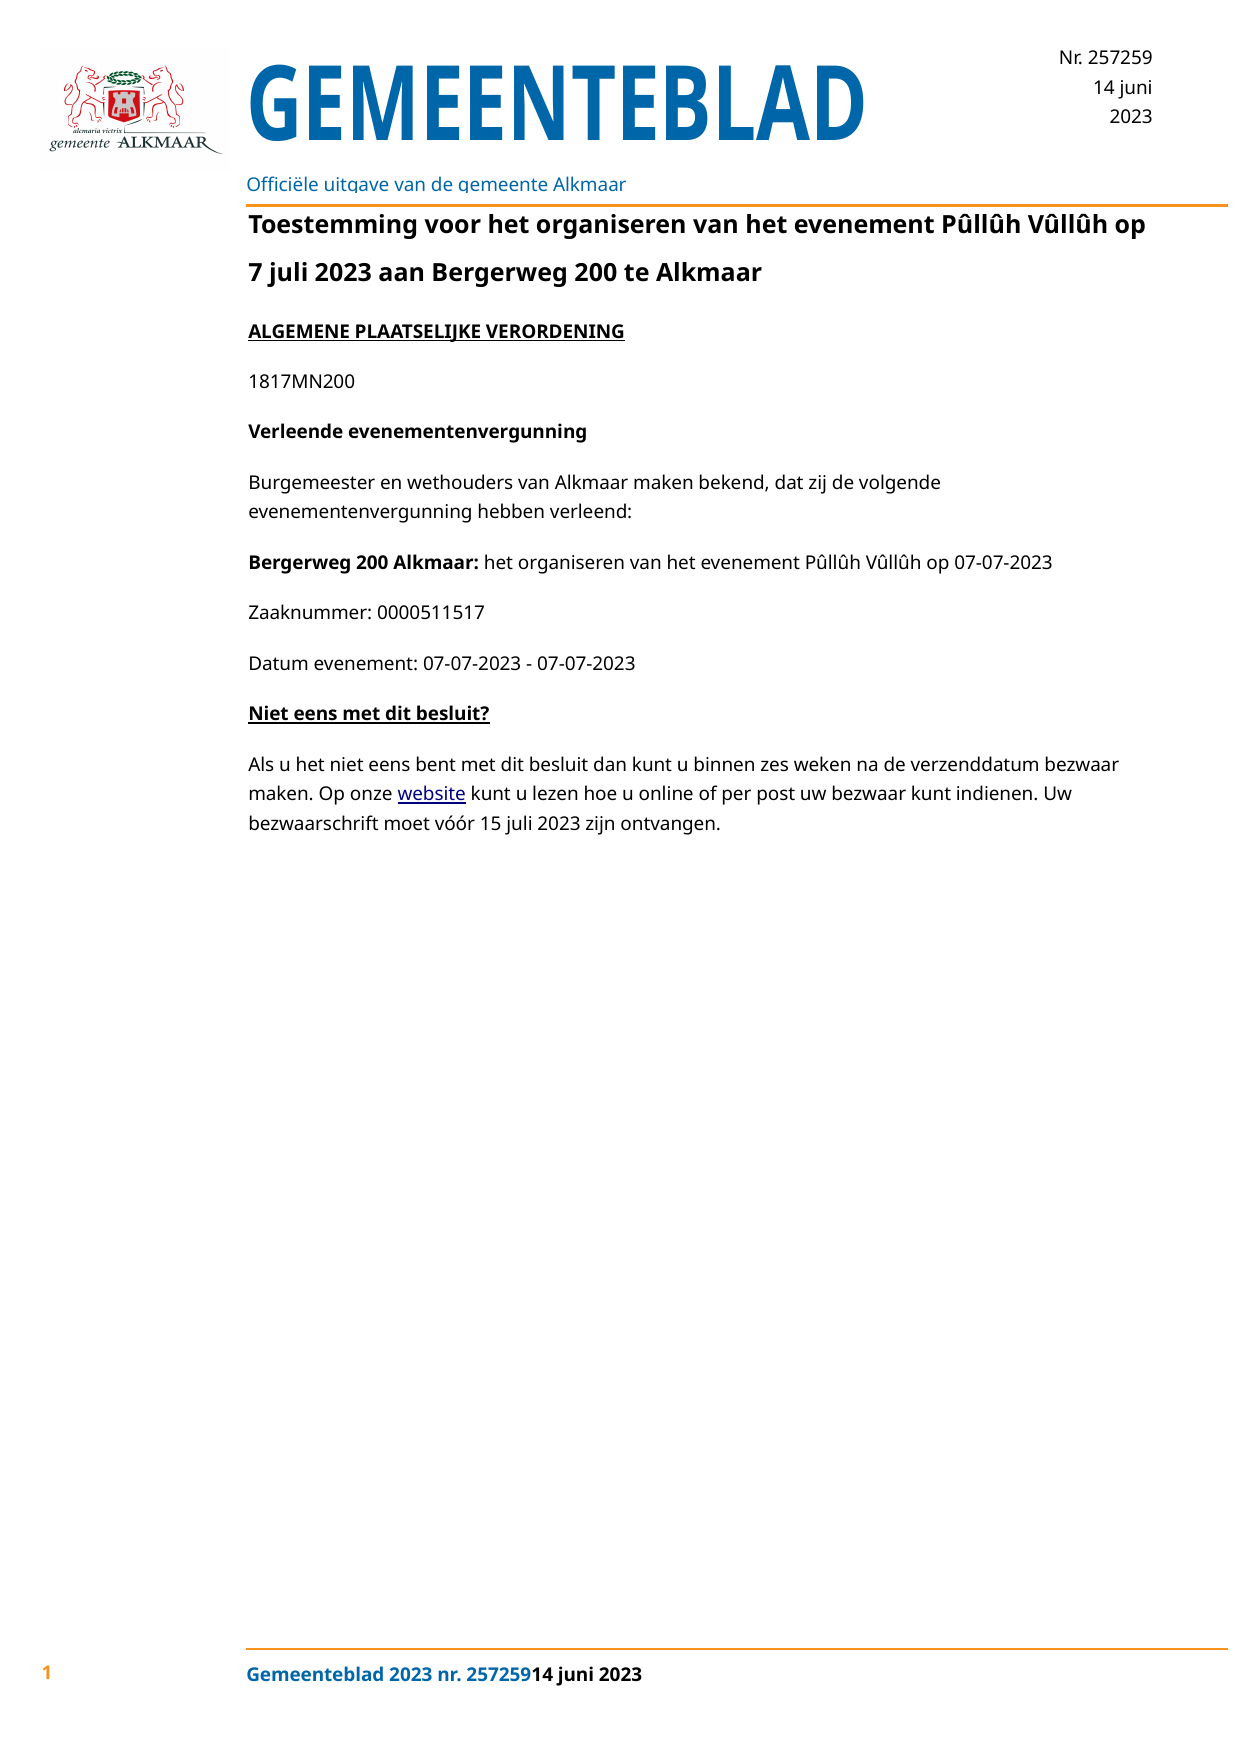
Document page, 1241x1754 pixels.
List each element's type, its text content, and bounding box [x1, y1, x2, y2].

text ALGEMENE PLAATSELIJKE VERORDENING [248, 318, 1152, 344]
text Als u het niet eens bent met dit besluit dan kunt u binnen zes weken na de verzenddatum bezwaar maken. Op onze website kunt u lezen hoe u online of per post uw bezwaar kunt indienen. Uw bezwaarschrift moet vóór 15 juli 2023 zijn ontvangen. [248, 751, 1152, 836]
picture [41, 47, 231, 172]
text Bergerweg 200 Alkmaar: het organiseren van het evenement Pûllûh Vûllûh op 07-07-2023 [248, 549, 1152, 575]
text 1817MN200 [248, 368, 1152, 394]
text Niet eens met dit besluit? [248, 700, 1152, 726]
text Zaaknummer: 0000511517 [248, 599, 1152, 625]
text Burgemeester en wethouders van Alkmaar maken bekend, dat zij de volgende evenementenvergunning hebben verleend: [248, 469, 1152, 524]
text Verleende evenementenvergunning [248, 419, 1152, 444]
text Toestemming voor het organiseren van het evenement Pûllûh Vûllûh op 7 juli 2023 aan Bergerweg 200 te Alkmaar [248, 207, 1152, 288]
text Datum evenement: 07-07-2023 - 07-07-2023 [248, 650, 1152, 676]
